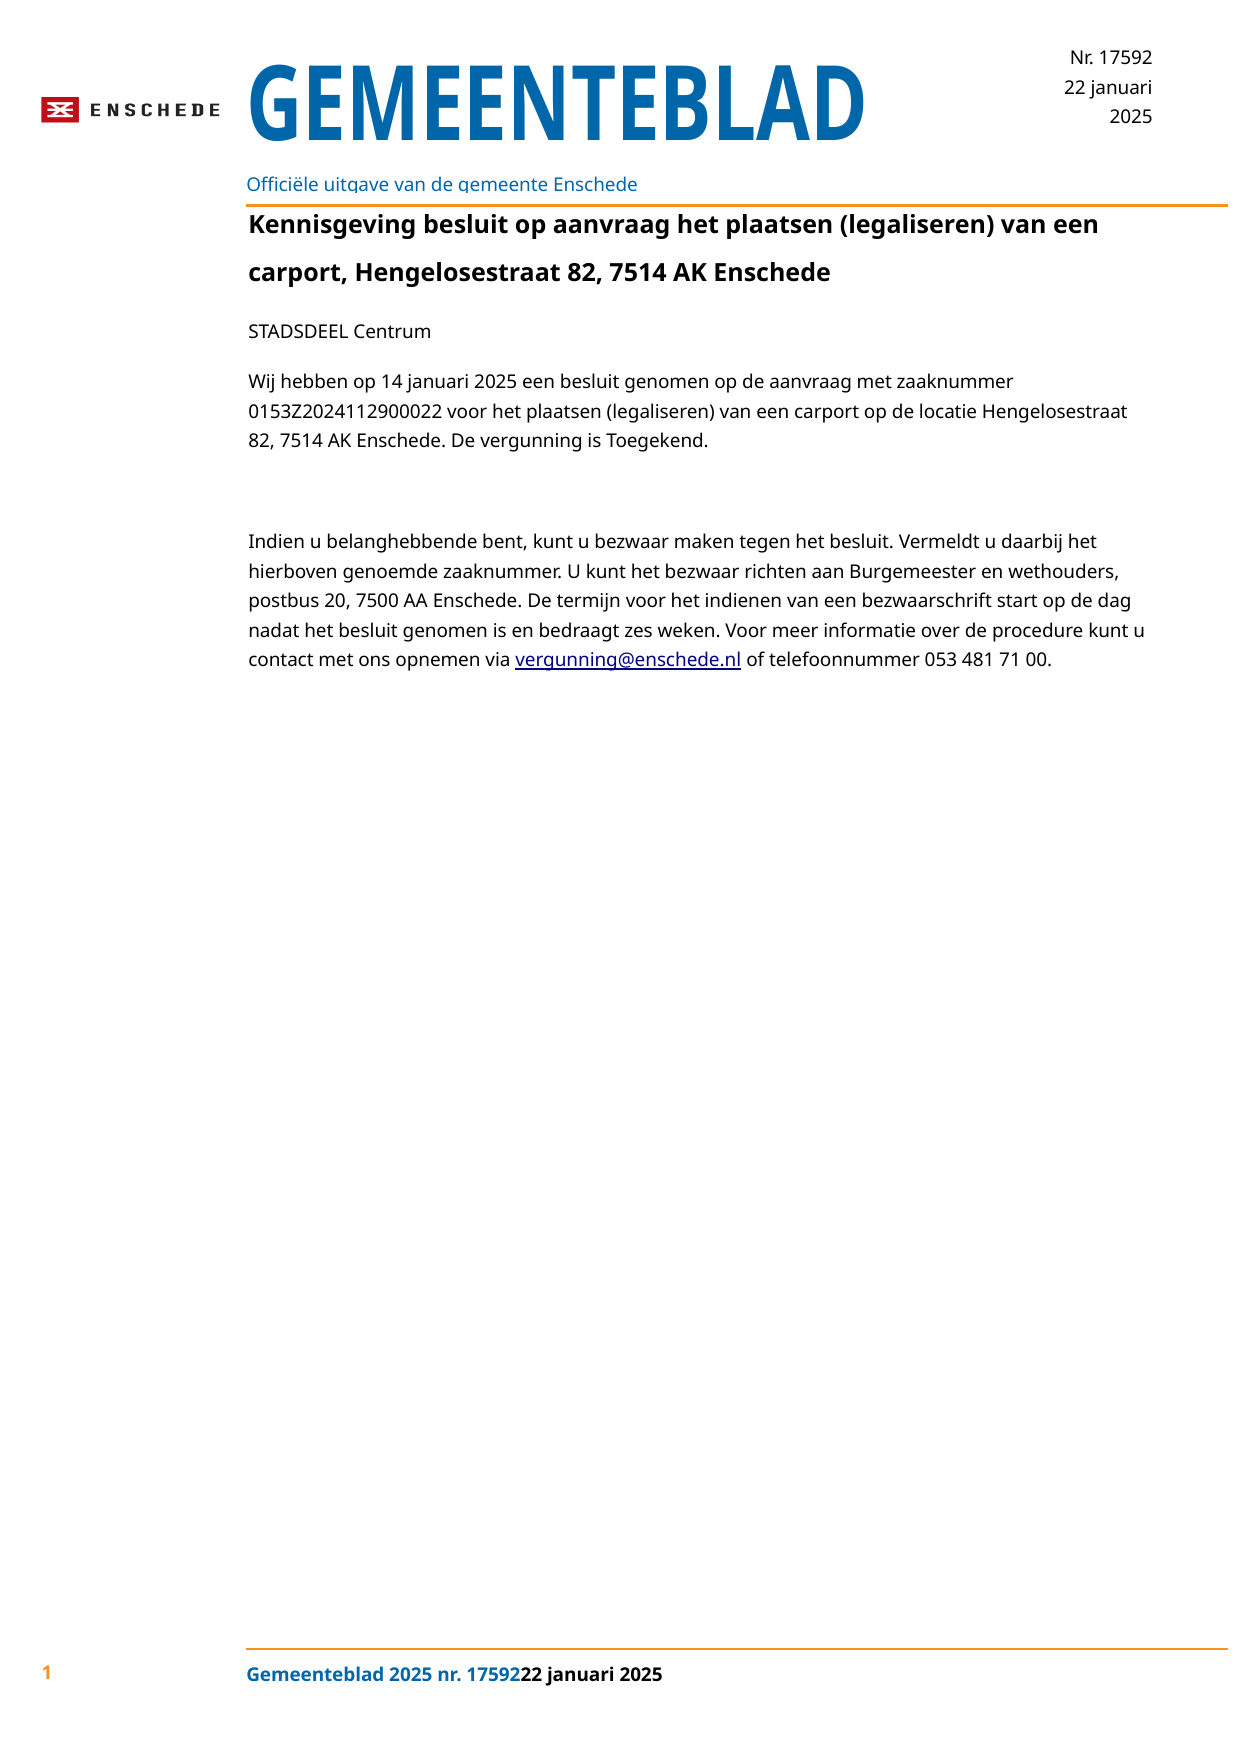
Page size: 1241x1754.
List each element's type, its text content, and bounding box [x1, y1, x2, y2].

text Kennisgeving besluit op aanvraag het plaatsen (legaliseren) van een carport, Hengelosestraat 82, 7514 AK Enschede [248, 207, 1152, 288]
text STADSDEEL Centrum [248, 318, 1152, 344]
text Wij hebben op 14 januari 2025 een besluit genomen op de aanvraag met zaaknummer 0153Z2024112900022 voor het plaatsen (legaliseren) van een carport op de locatie Hengelosestraat 82, 7514 AK Enschede. De vergunning is Toegekend. [248, 368, 1152, 453]
picture [41, 47, 231, 172]
text Indien u belanghebbende bent, kunt u bezwaar maken tegen het besluit. Vermeldt u daarbij het hierboven genoemde zaaknummer. U kunt het bezwaar richten aan Burgemeester en wethouders, postbus 20, 7500 AA Enschede. De termijn voor het indienen van een bezwaarschrift start op de dag nadat het besluit genomen is en bedraagt zes weken. Voor meer informatie over de procedure kunt u contact met ons opnemen via vergunning@enschede.nl of telefoonnummer 053 481 71 00. [248, 528, 1152, 672]
